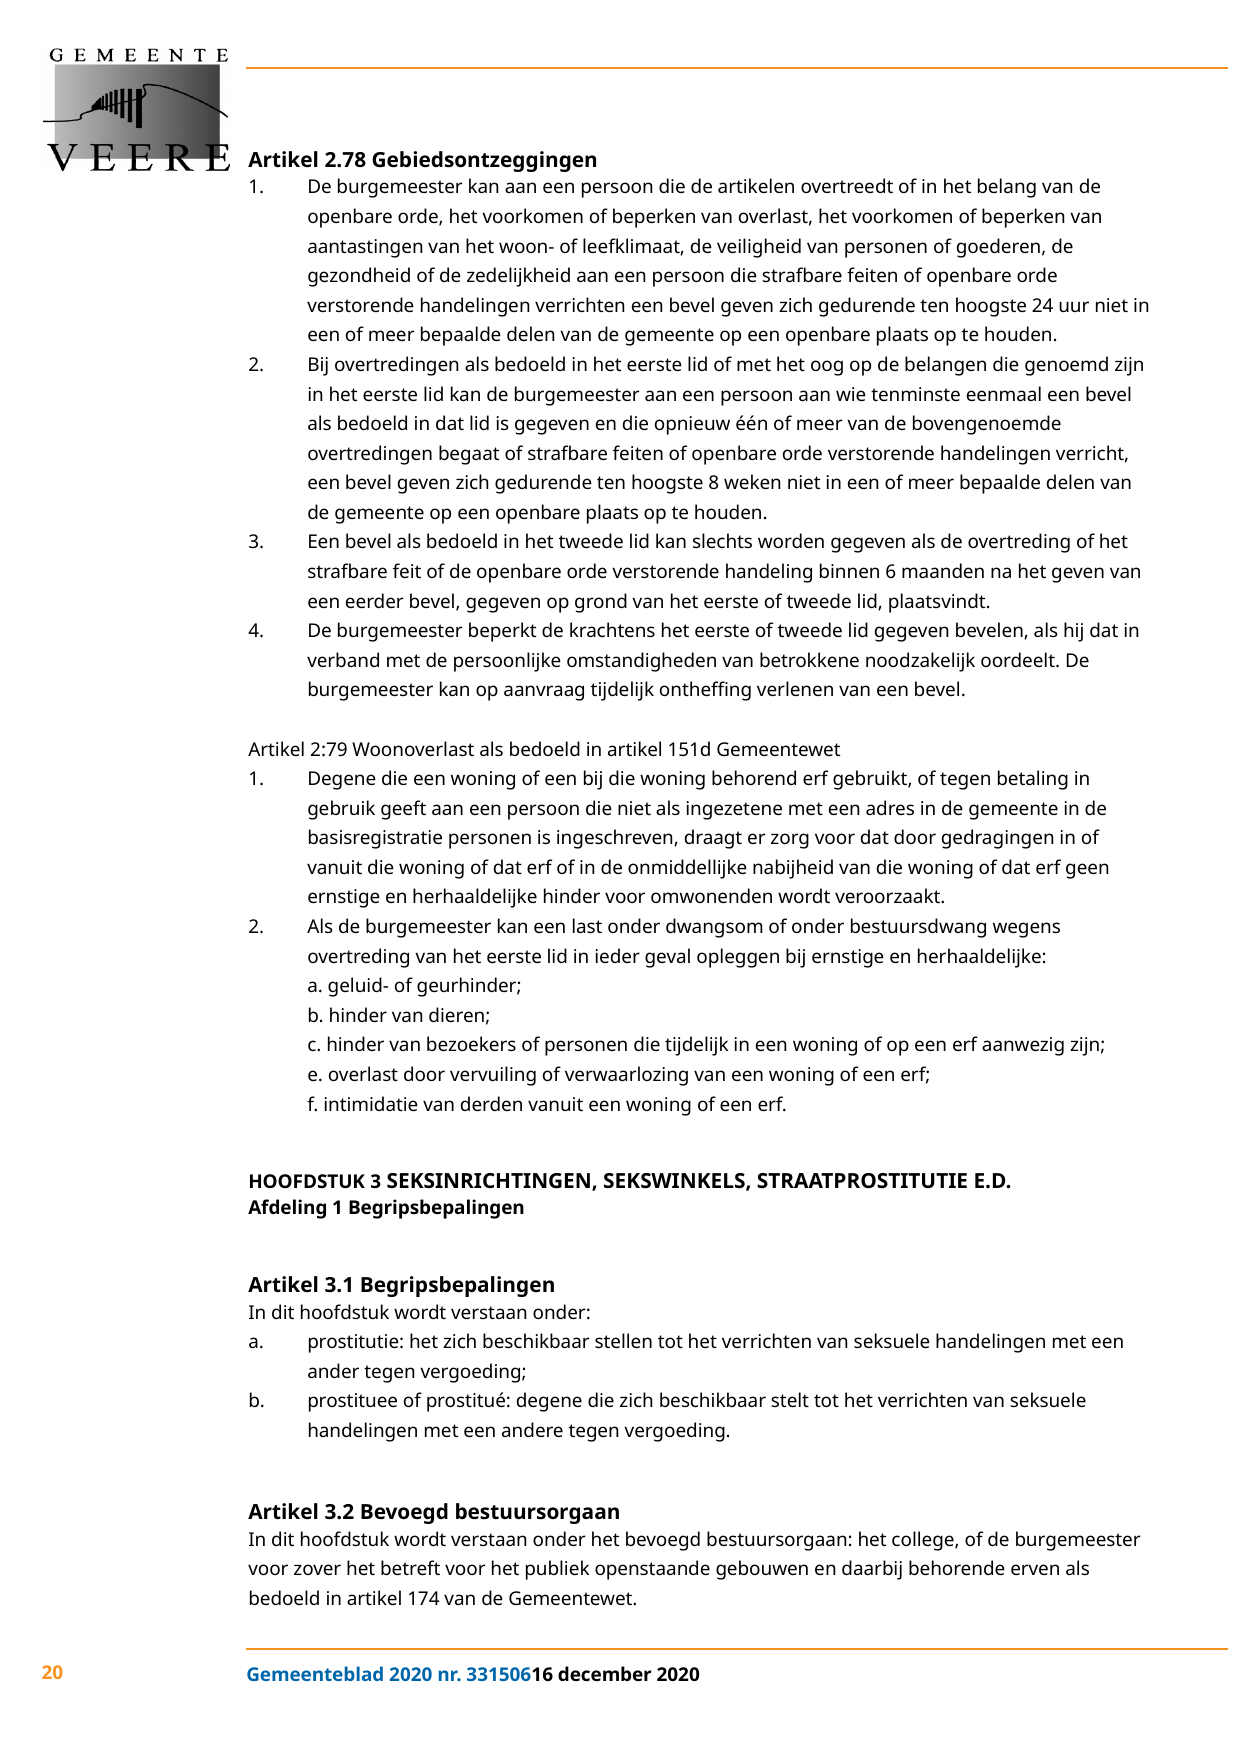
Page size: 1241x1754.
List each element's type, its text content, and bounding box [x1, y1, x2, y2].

list prostituee of prostitué: degene die zich beschikbaar stelt tot het verrichten van seksuele handelingen met een andere tegen vergoeding. [248, 1388, 1152, 1443]
text Artikel 3.2 Bevoegd bestuursorgaan [248, 1497, 1152, 1526]
list De burgemeester kan aan een persoon die de artikelen overtreedt of in het belang van de openbare orde, het voorkomen of beperken van overlast, het voorkomen of beperken van aantastingen van het woon- of leefklimaat, de veiligheid van personen of goederen, de gezondheid of de zedelijkheid aan een persoon die strafbare feiten of openbare orde verstorende handelingen verrichten een bevel geven zich gedurende ten hoogste 24 uur niet in een of meer bepaalde delen van de gemeente op een openbare plaats op te houden. [248, 174, 1152, 347]
text Afdeling 1 Begripsbepalingen [248, 1194, 1152, 1220]
list c. hinder van bezoekers of personen die tijdelijk in een woning of op een erf aanwezig zijn; [248, 1032, 1152, 1057]
list a. geluid- of geurhinder; [248, 972, 1152, 998]
list Degene die een woning of een bij die woning behorend erf gebruikt, of tegen betaling in gebruik geeft aan een persoon die niet als ingezetene met een adres in de gemeente in de basisregistratie personen is ingeschreven, draagt er zorg voor dat door gedragingen in of vanuit die woning of dat erf of in de onmiddellijke nabijheid van die woning of dat erf geen ernstige en herhaaldelijke hinder voor omwonenden wordt veroorzaakt. [248, 765, 1152, 909]
list De burgemeester beperkt de krachtens het eerste of tweede lid gegeven bevelen, als hij dat in verband met de persoonlijke omstandigheden van betrokkene noodzakelijk oordeelt. De burgemeester kan op aanvraag tijdelijk ontheffing verlenen van een bevel. [248, 617, 1152, 702]
list f. intimidatie van derden vanuit een woning of een erf. [248, 1091, 1152, 1116]
text In dit hoofdstuk wordt verstaan onder: [248, 1299, 1152, 1325]
text HOOFDSTUK 3 SEKSINRICHTINGEN, SEKSWINKELS, STRAATPROSTITUTIE E.D. [248, 1166, 1152, 1194]
text In dit hoofdstuk wordt verstaan onder het bevoegd bestuursorgaan: het college, of de burgemeester voor zover het betreft voor het publiek openstaande gebouwen en daarbij behorende erven als bedoeld in artikel 174 van de Gemeentewet. [248, 1526, 1152, 1611]
list Bij overtredingen als bedoeld in het eerste lid of met het oog op de belangen die genoemd zijn in het eerste lid kan de burgemeester aan een persoon aan wie tenminste eenmaal een bevel als bedoeld in dat lid is gegeven en die opnieuw één of meer van de bovengenoemde overtredingen begaat of strafbare feiten of openbare orde verstorende handelingen verricht, een bevel geven zich gedurende ten hoogste 8 weken niet in een of meer bepaalde delen van de gemeente op een openbare plaats op te houden. [248, 351, 1152, 525]
list Een bevel als bedoeld in het tweede lid kan slechts worden gegeven als de overtreding of het strafbare feit of de openbare orde verstorende handeling binnen 6 maanden na het geven van een eerder bevel, gegeven op grond van het eerste of tweede lid, plaatsvindt. [248, 529, 1152, 613]
list b. hinder van dieren; [248, 1002, 1152, 1028]
list prostitutie: het zich beschikbaar stellen tot het verrichten van seksuele handelingen met een ander tegen vergoeding; [248, 1328, 1152, 1384]
text Artikel 3.1 Begripsbepalingen [248, 1271, 1152, 1299]
text Artikel 2:79 Woonoverlast als bedoeld in artikel 151d Gemeentewet [248, 736, 1152, 761]
picture [41, 47, 231, 172]
text Artikel 2.78 Gebiedsontzeggingen [248, 145, 1152, 174]
list Als de burgemeester kan een last onder dwangsom of onder bestuursdwang wegens overtreding van het eerste lid in ieder geval opleggen bij ernstige en herhaaldelijke: [248, 913, 1152, 968]
list e. overlast door vervuiling of verwaarlozing van een woning of een erf; [248, 1061, 1152, 1087]
